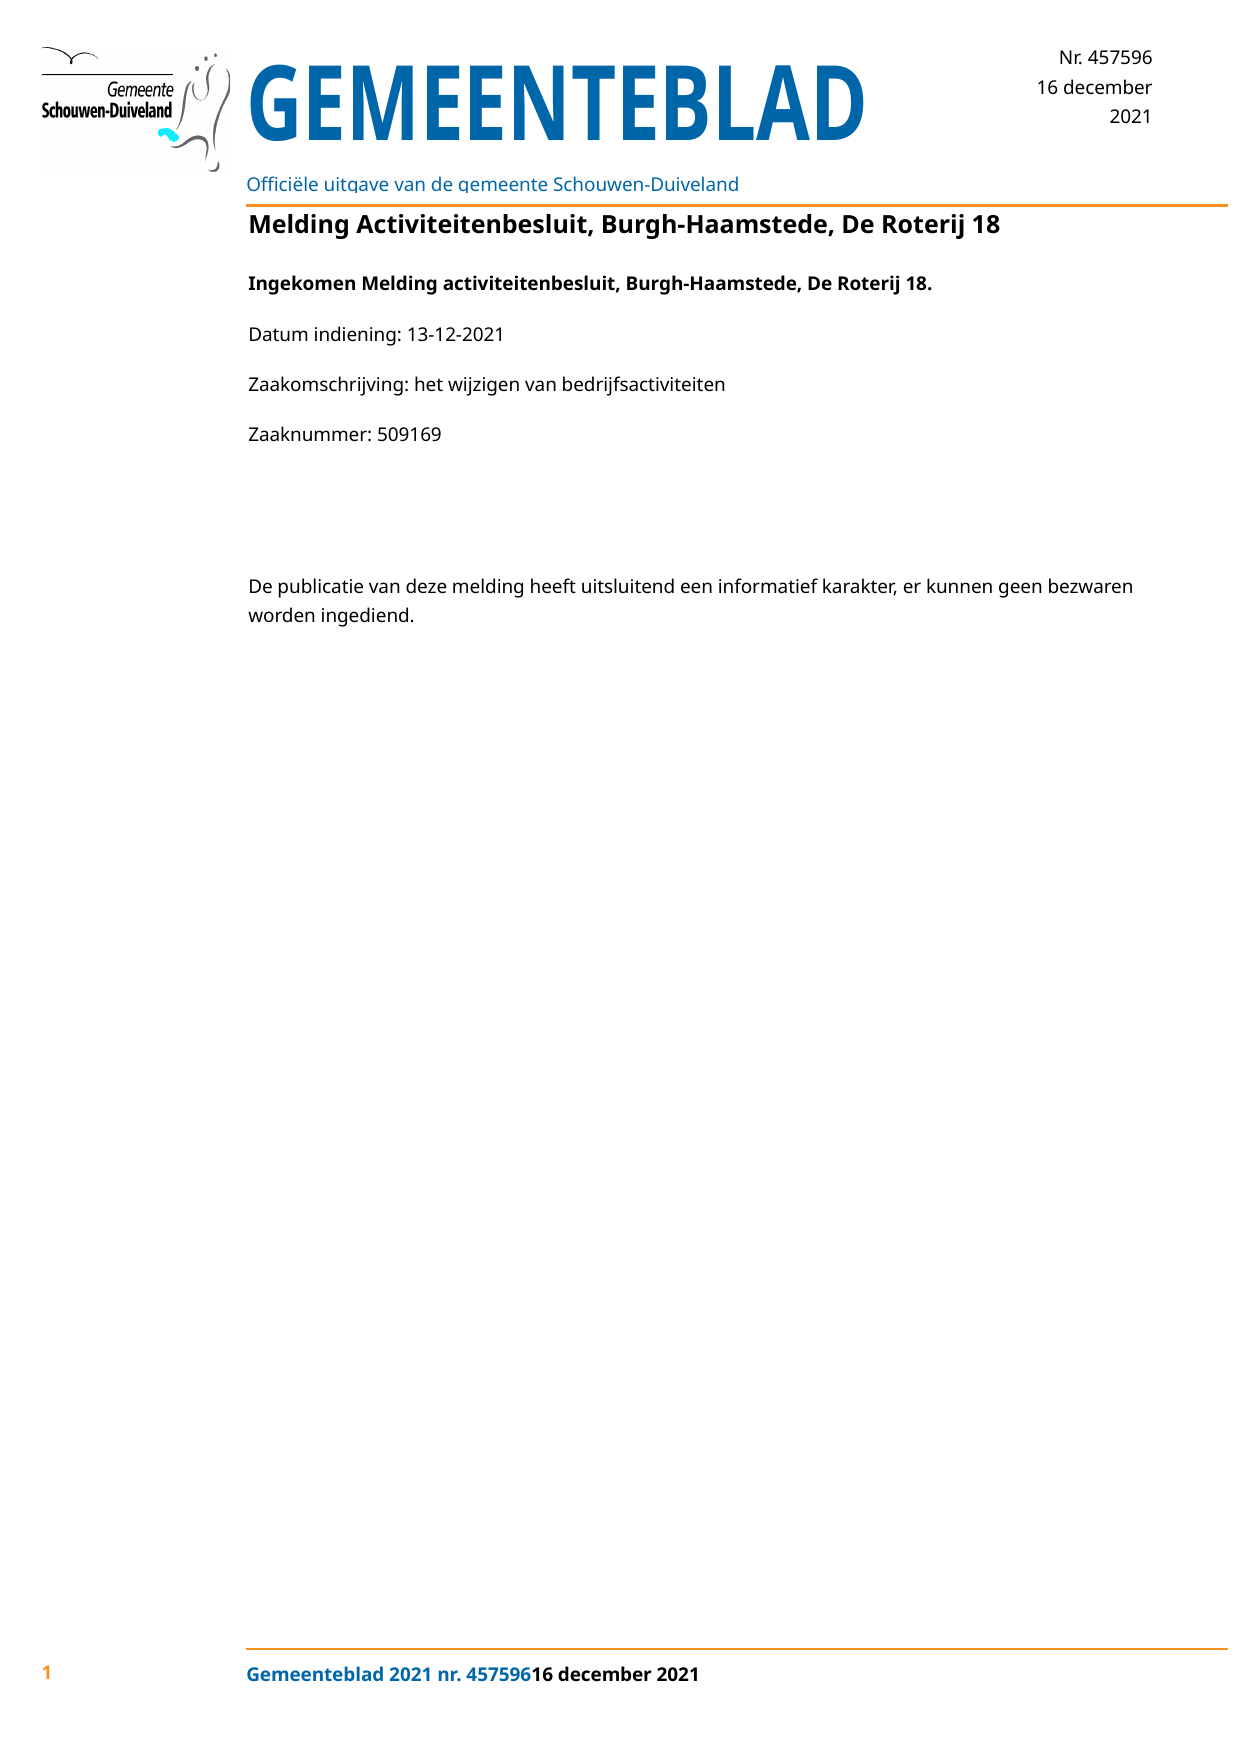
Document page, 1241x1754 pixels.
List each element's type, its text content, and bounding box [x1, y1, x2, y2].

text Zaakomschrijving: het wijzigen van bedrijfsactiviteiten [248, 371, 1152, 397]
text Ingekomen Melding activiteitenbesluit, Burgh-Haamstede, De Roterij 18. [248, 270, 1152, 296]
text Datum indiening: 13-12-2021 [248, 321, 1152, 346]
text Zaaknummer: 509169 [248, 422, 1152, 447]
text Melding Activiteitenbesluit, Burgh-Haamstede, De Roterij 18 [248, 207, 1152, 241]
text De publicatie van deze melding heeft uitsluitend een informatief karakter, er kunnen geen bezwaren worden ingediend. [248, 573, 1152, 628]
picture [41, 47, 231, 172]
